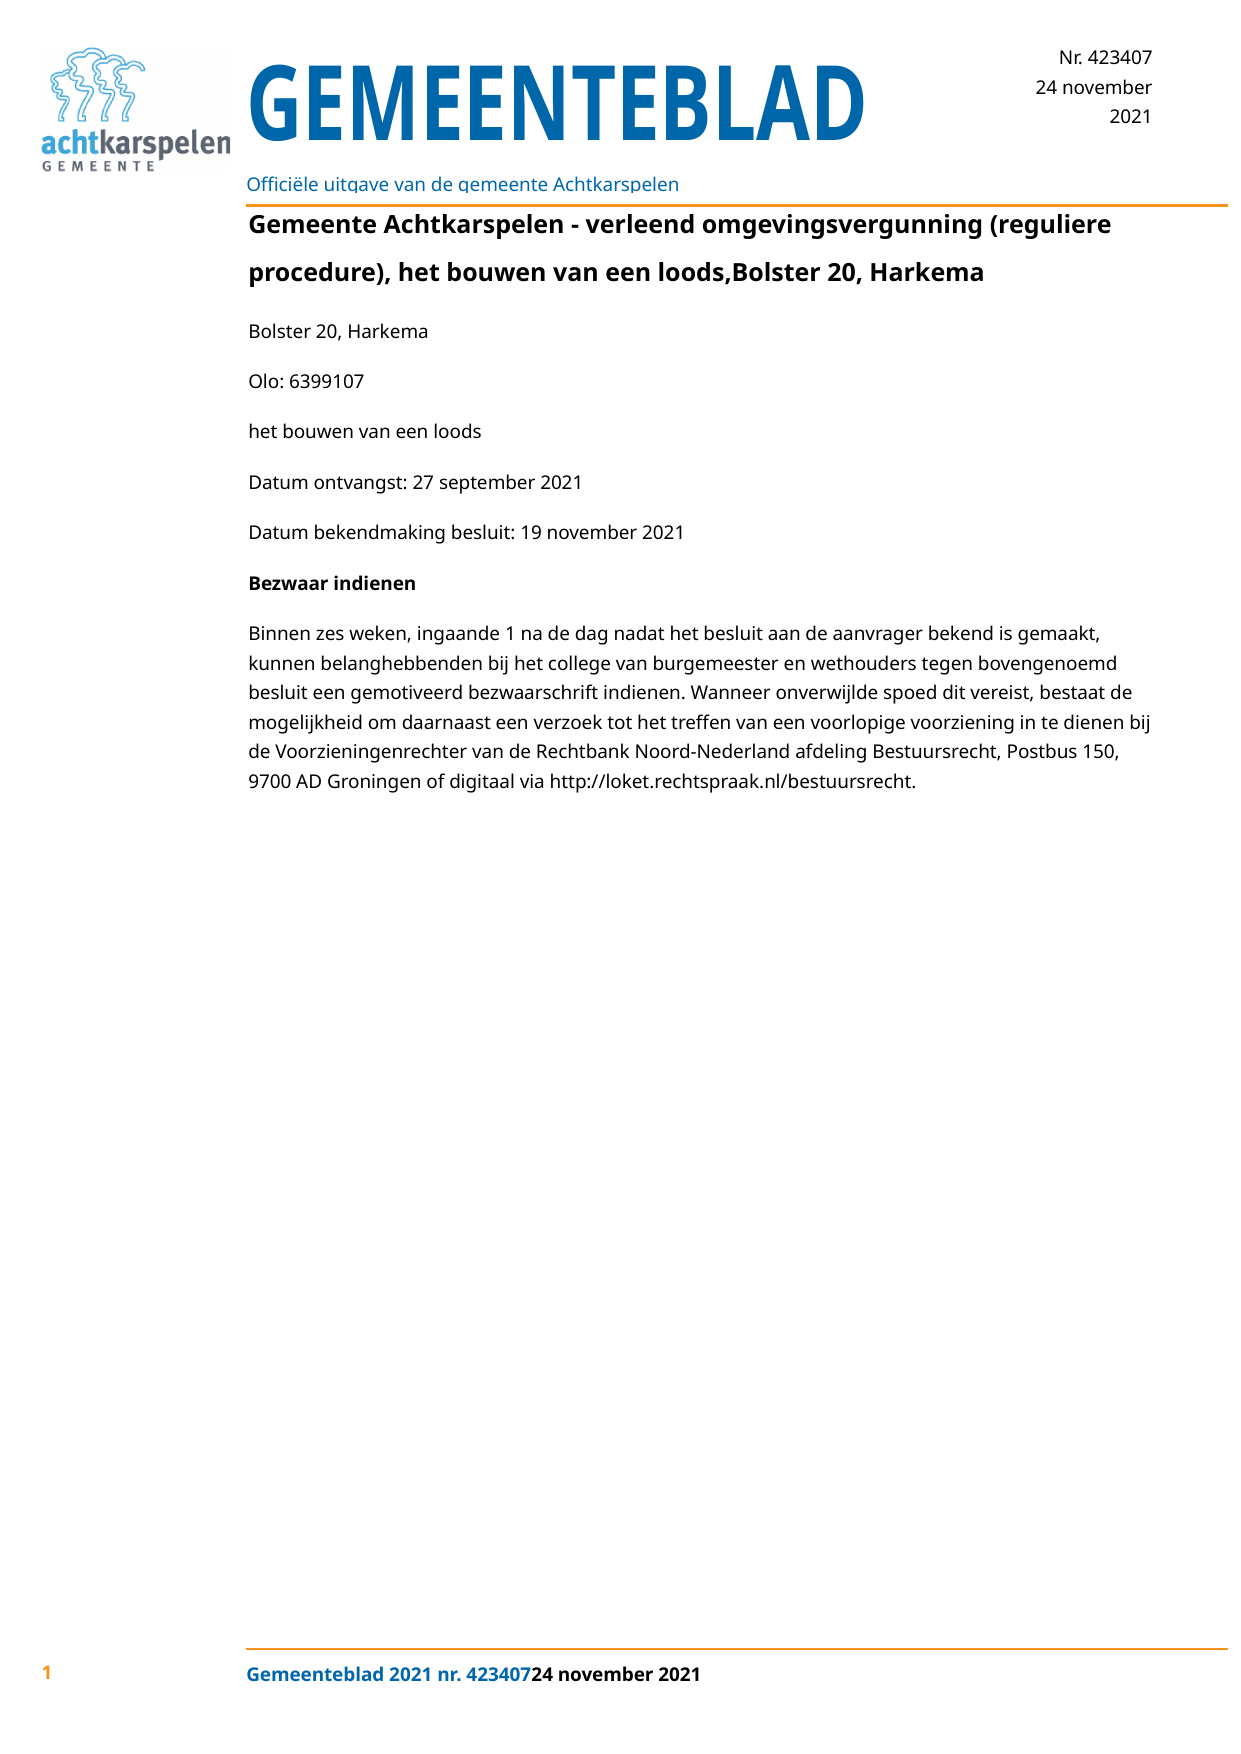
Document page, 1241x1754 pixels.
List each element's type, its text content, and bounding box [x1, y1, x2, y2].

text Gemeente Achtkarspelen - verleend omgevingsvergunning (reguliere procedure), het bouwen van een loods,Bolster 20, Harkema [248, 207, 1152, 288]
text Binnen zes weken, ingaande 1 na de dag nadat het besluit aan de aanvrager bekend is gemaakt, kunnen belanghebbenden bij het college van burgemeester en wethouders tegen bovengenoemd besluit een gemotiveerd bezwaarschrift indienen. Wanneer onverwijlde spoed dit vereist, bestaat de mogelijkheid om daarnaast een verzoek tot het treffen van een voorlopige voorziening in te dienen bij de Voorzieningenrechter van de Rechtbank Noord-Nederland afdeling Bestuursrecht, Postbus 150, 9700 AD Groningen of digitaal via http://loket.rechtspraak.nl/bestuursrecht. [248, 620, 1152, 794]
text Datum bekendmaking besluit: 19 november 2021 [248, 519, 1152, 545]
text Bolster 20, Harkema [248, 318, 1152, 344]
picture [41, 47, 231, 172]
text Datum ontvangst: 27 september 2021 [248, 469, 1152, 495]
text Bezwaar indienen [248, 570, 1152, 596]
text het bouwen van een loods [248, 419, 1152, 444]
text Olo: 6399107 [248, 368, 1152, 394]
